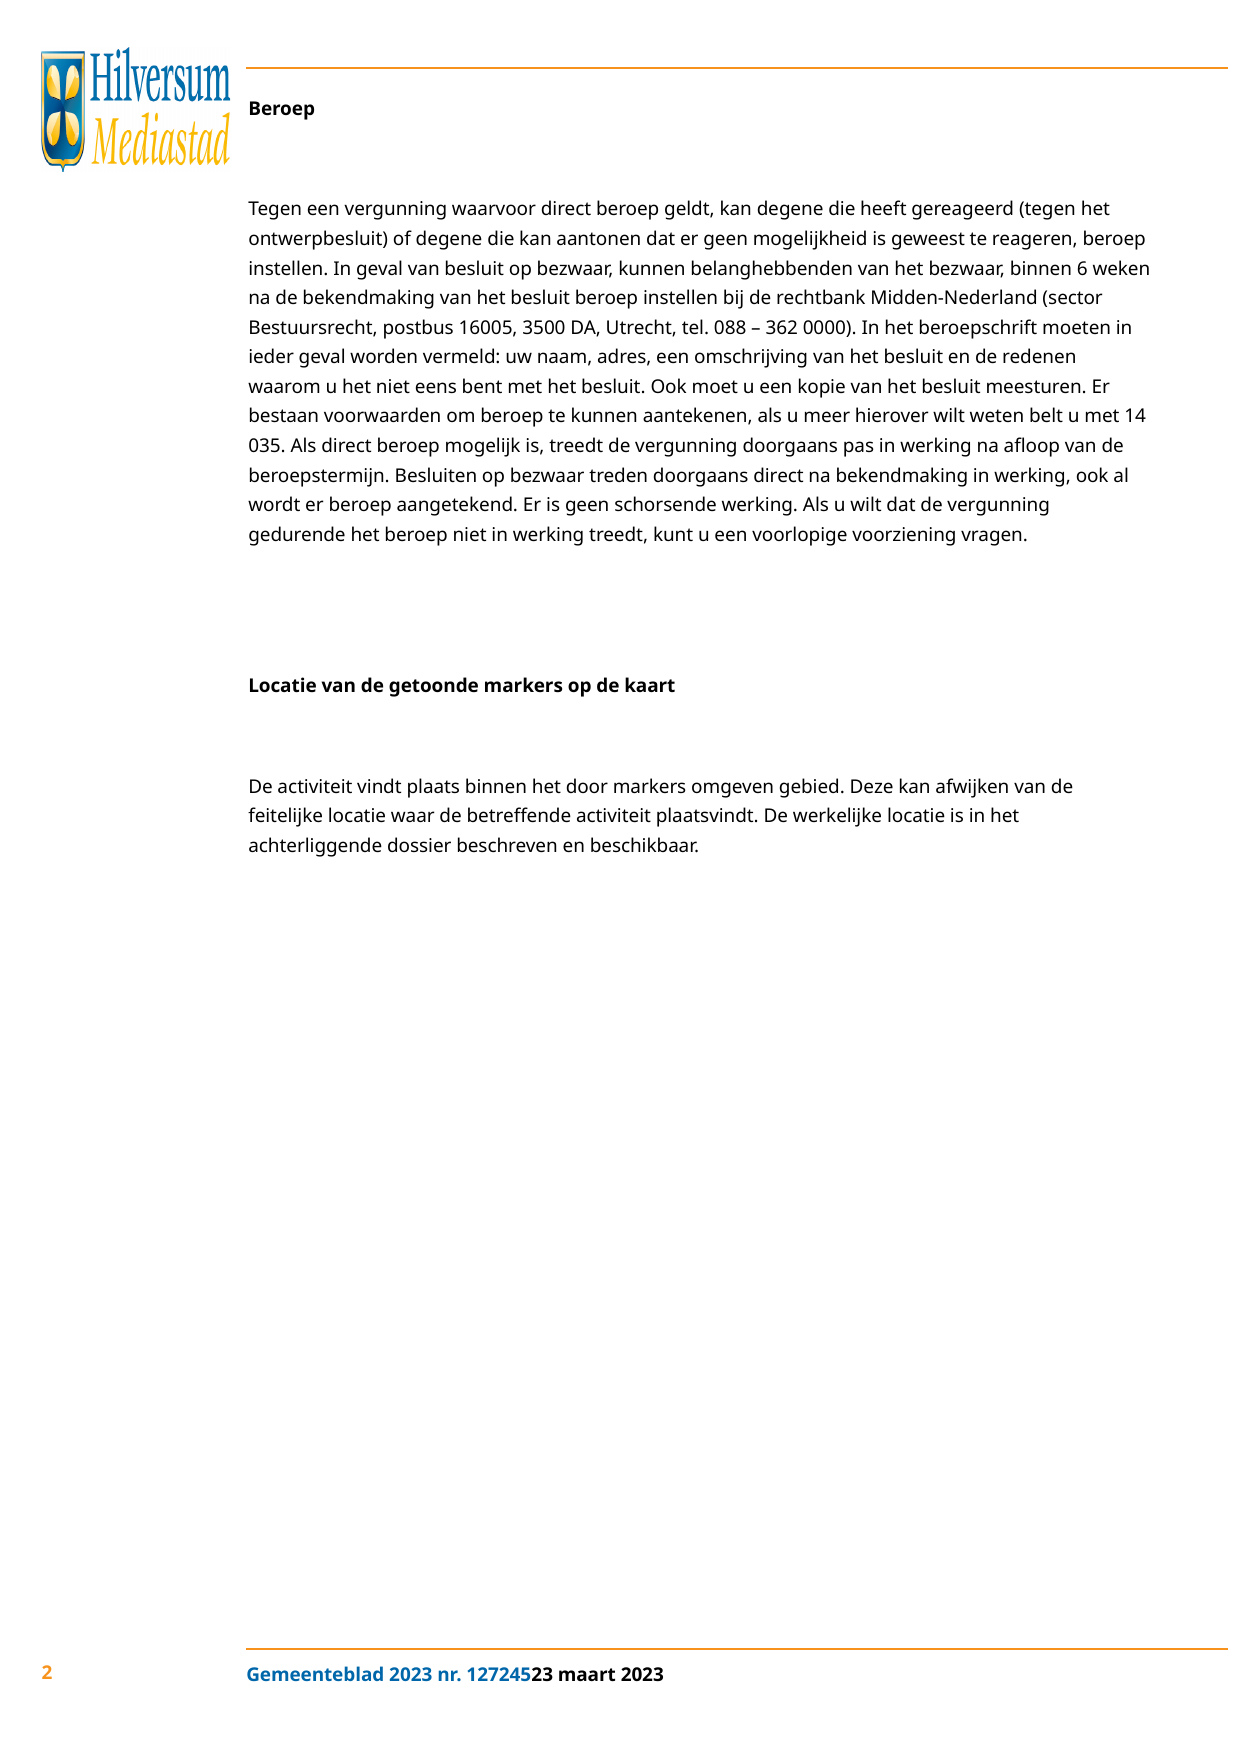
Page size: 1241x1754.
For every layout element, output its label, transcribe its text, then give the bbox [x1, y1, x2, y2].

text Beroep [248, 95, 1152, 121]
text De activiteit vindt plaats binnen het door markers omgeven gebied. Deze kan afwijken van de feitelijke locatie waar de betreffende activiteit plaatsvindt. De werkelijke locatie is in het achterliggende dossier beschreven en beschikbaar. [248, 773, 1152, 858]
picture [41, 47, 231, 172]
text Tegen een vergunning waarvoor direct beroep geldt, kan degene die heeft gereageerd (tegen het ontwerpbesluit) of degene die kan aantonen dat er geen mogelijkheid is geweest te reageren, beroep instellen. In geval van besluit op bezwaar, kunnen belanghebbenden van het bezwaar, binnen 6 weken na de bekendmaking van het besluit beroep instellen bij de rechtbank Midden-Nederland (sector Bestuursrecht, postbus 16005, 3500 DA, Utrecht, tel. 088 – 362 0000). In het beroepschrift moeten in ieder geval worden vermeld: uw naam, adres, een omschrijving van het besluit en de redenen waarom u het niet eens bent met het besluit. Ook moet u een kopie van het besluit meesturen. Er bestaan voorwaarden om beroep te kunnen aantekenen, als u meer hierover wilt weten belt u met 14 035. Als direct beroep mogelijk is, treedt de vergunning doorgaans pas in werking na afloop van de beroepstermijn. Besluiten op bezwaar treden doorgaans direct na bekendmaking in werking, ook al wordt er beroep aangetekend. Er is geen schorsende werking. Als u wilt dat de vergunning gedurende het beroep niet in werking treedt, kunt u een voorlopige voorziening vragen. [248, 196, 1152, 547]
text Locatie van de getoonde markers op de kaart [248, 672, 1152, 698]
